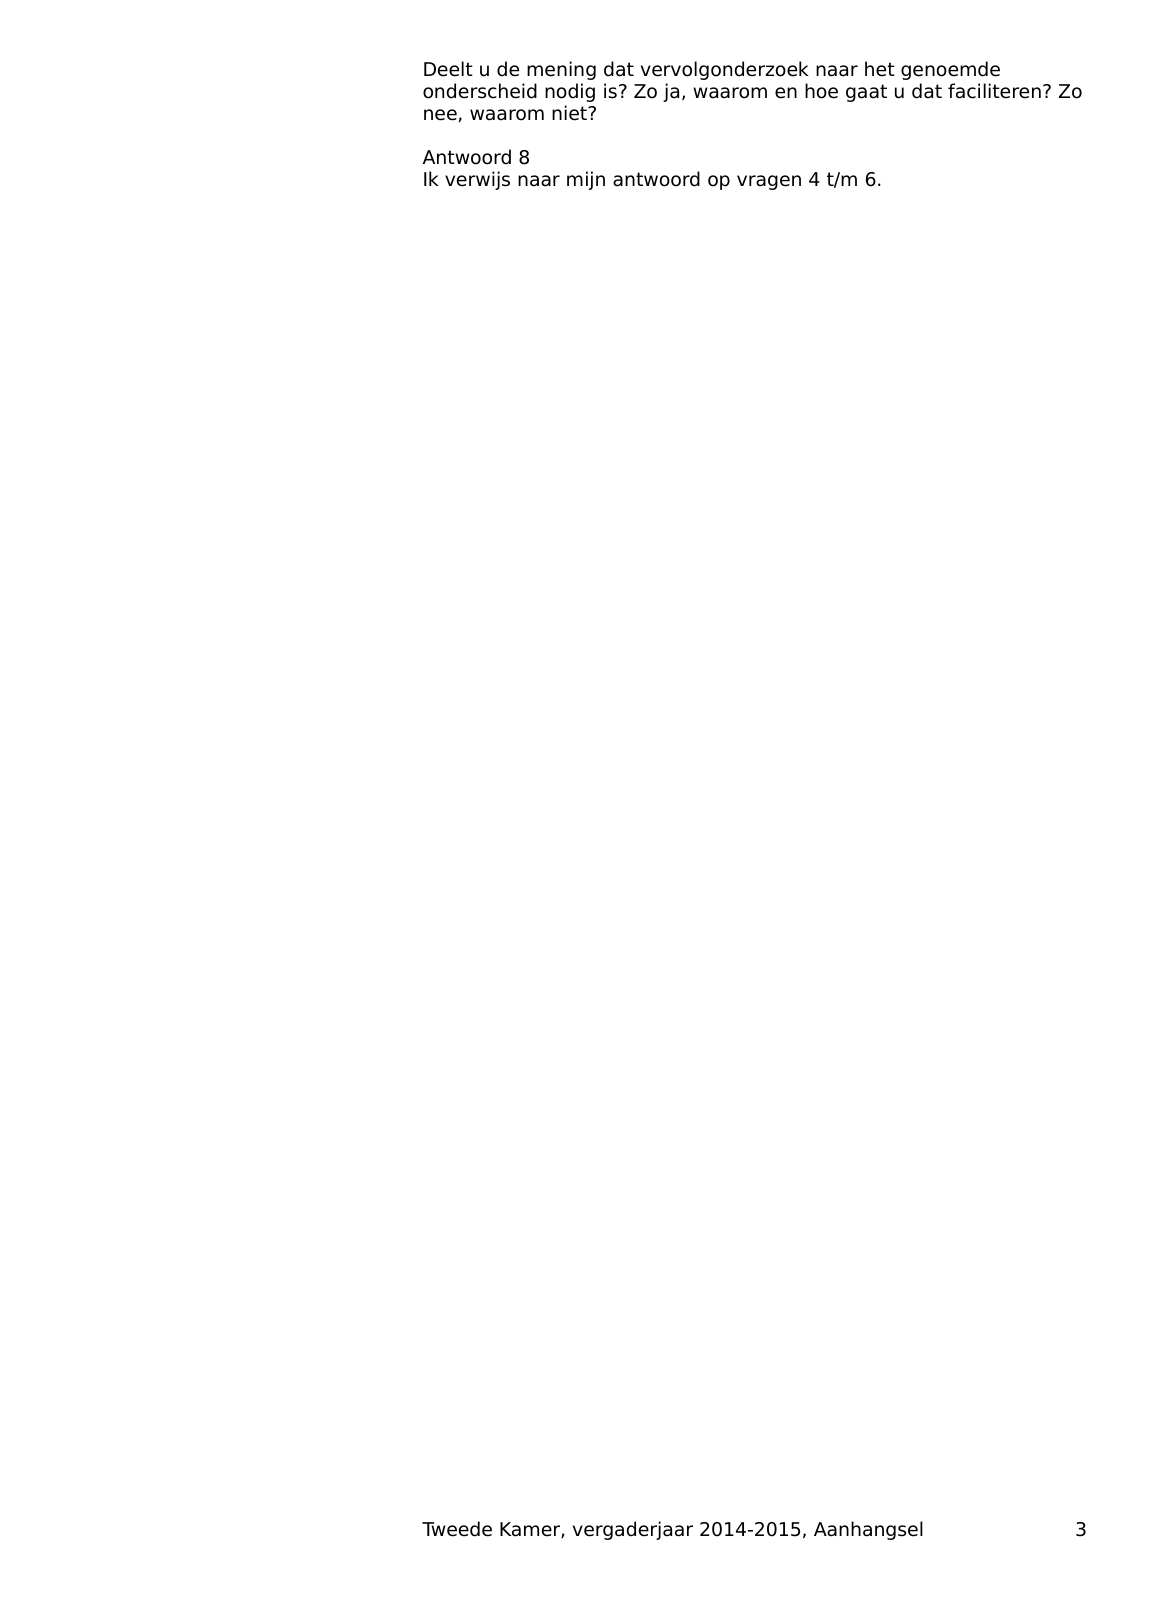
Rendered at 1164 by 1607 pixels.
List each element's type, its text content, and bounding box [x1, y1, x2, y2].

text Ik verwijs naar mijn antwoord op vragen 4 t/m 6. [422, 169, 1087, 191]
text Antwoord 8 [422, 147, 1087, 169]
text Deelt u de mening dat vervolgonderzoek naar het genoemde onderscheid nodig is? Zo ja, waarom en hoe gaat u dat faciliteren? Zo nee, waarom niet? [422, 59, 1087, 125]
